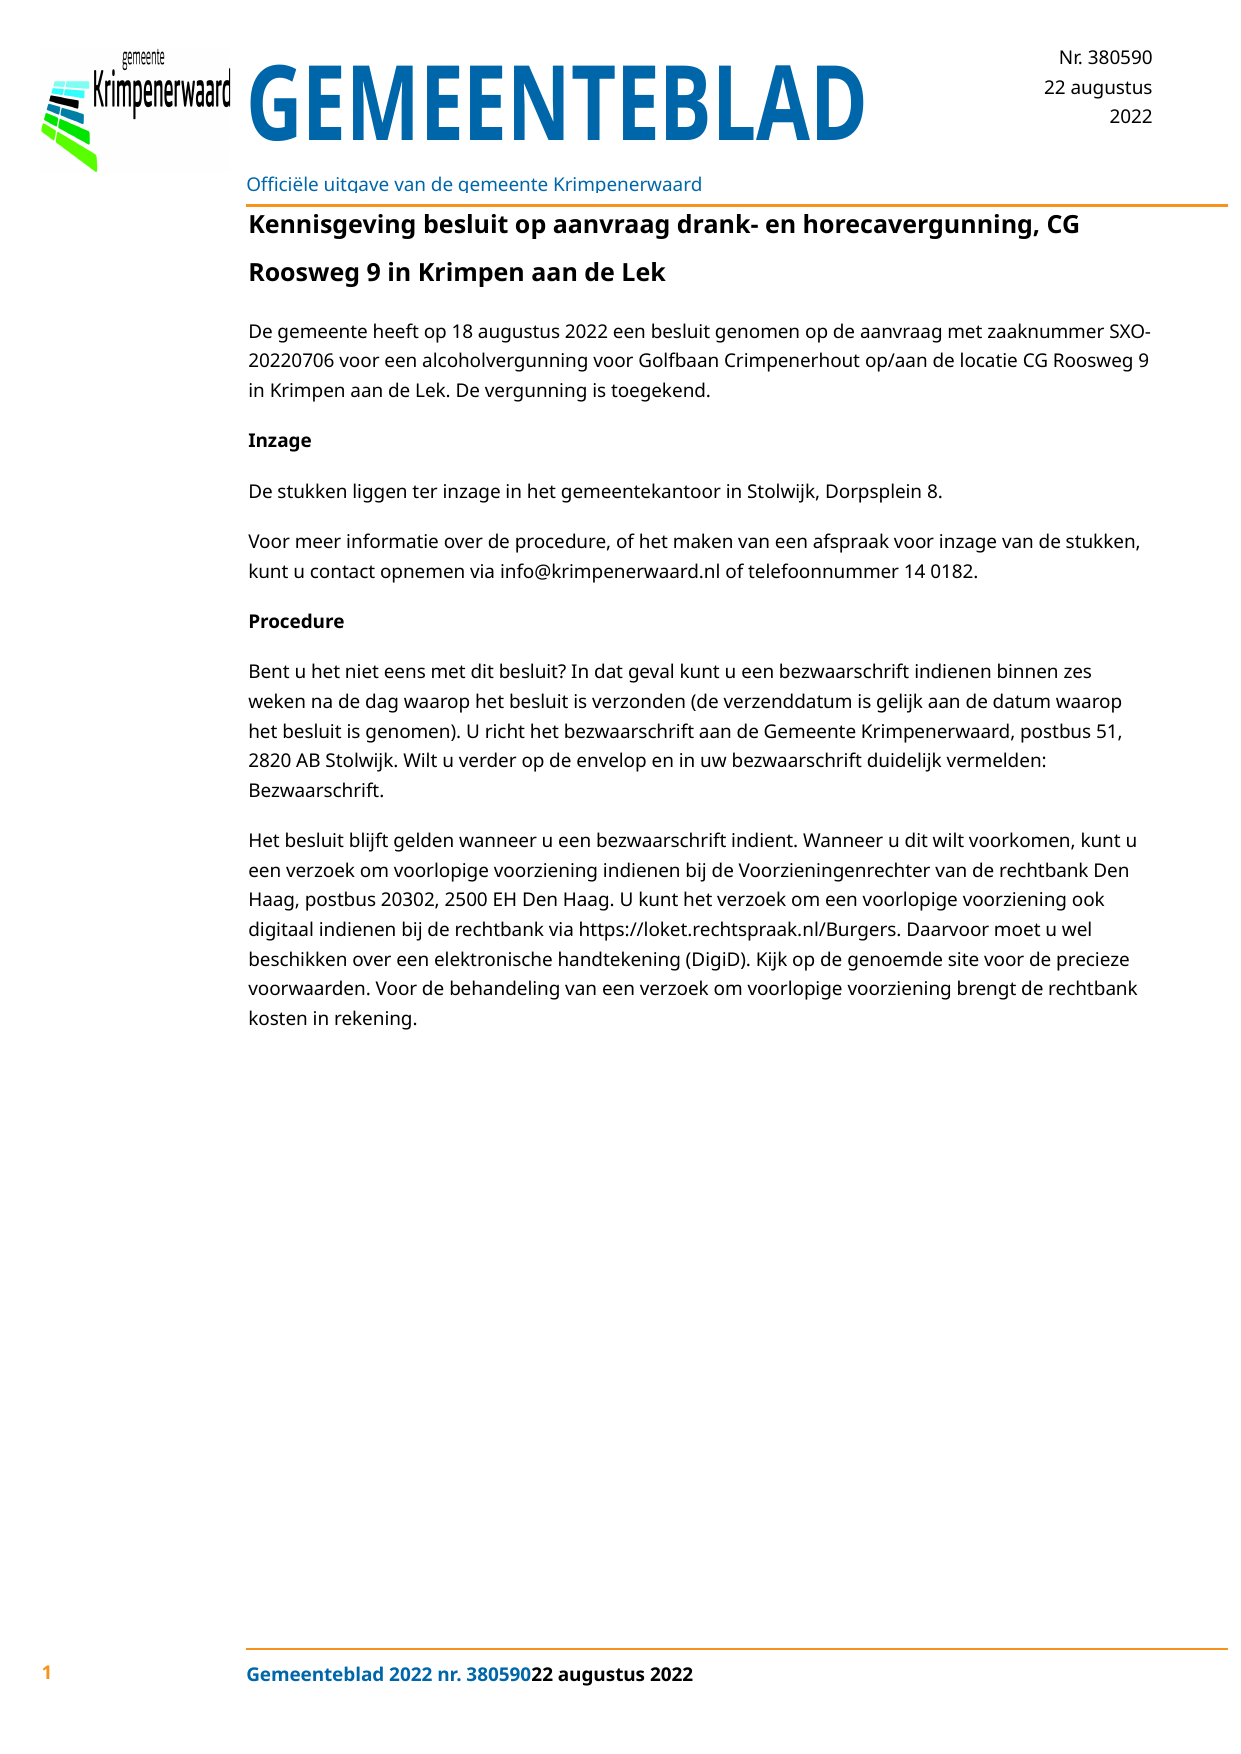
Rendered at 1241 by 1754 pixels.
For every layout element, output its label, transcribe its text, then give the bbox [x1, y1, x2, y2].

text Voor meer informatie over de procedure, of het maken van een afspraak voor inzage van de stukken, kunt u contact opnemen via info@krimpenerwaard.nl of telefoonnummer 14 0182. [248, 528, 1152, 584]
text Het besluit blijft gelden wanneer u een bezwaarschrift indient. Wanneer u dit wilt voorkomen, kunt u een verzoek om voorlopige voorziening indienen bij de Voorzieningenrechter van de rechtbank Den Haag, postbus 20302, 2500 EH Den Haag. U kunt het verzoek om een voorlopige voorziening ook digitaal indienen bij de rechtbank via https://loket.rechtspraak.nl/Burgers. Daarvoor moet u wel beschikken over een elektronische handtekening (DigiD). Kijk op de genoemde site voor de precieze voorwaarden. Voor de behandeling van een verzoek om voorlopige voorziening brengt de rechtbank kosten in rekening. [248, 827, 1152, 1031]
text De gemeente heeft op 18 augustus 2022 een besluit genomen op de aanvraag met zaaknummer SXO-20220706 voor een alcoholvergunning voor Golfbaan Crimpenerhout op/aan de locatie CG Roosweg 9 in Krimpen aan de Lek. De vergunning is toegekend. [248, 318, 1152, 403]
text Kennisgeving besluit op aanvraag drank- en horecavergunning, CG Roosweg 9 in Krimpen aan de Lek [248, 207, 1152, 288]
text Bent u het niet eens met dit besluit? In dat geval kunt u een bezwaarschrift indienen binnen zes weken na de dag waarop het besluit is verzonden (de verzenddatum is gelijk aan de datum waarop het besluit is genomen). U richt het bezwaarschrift aan de Gemeente Krimpenerwaard, postbus 51, 2820 AB Stolwijk. Wilt u verder op de envelop en in uw bezwaarschrift duidelijk vermelden: Bezwaarschrift. [248, 659, 1152, 803]
picture [41, 47, 231, 172]
text Procedure [248, 608, 1152, 634]
text De stukken liggen ter inzage in het gemeentekantoor in Stolwijk, Dorpsplein 8. [248, 478, 1152, 504]
text Inzage [248, 427, 1152, 453]
